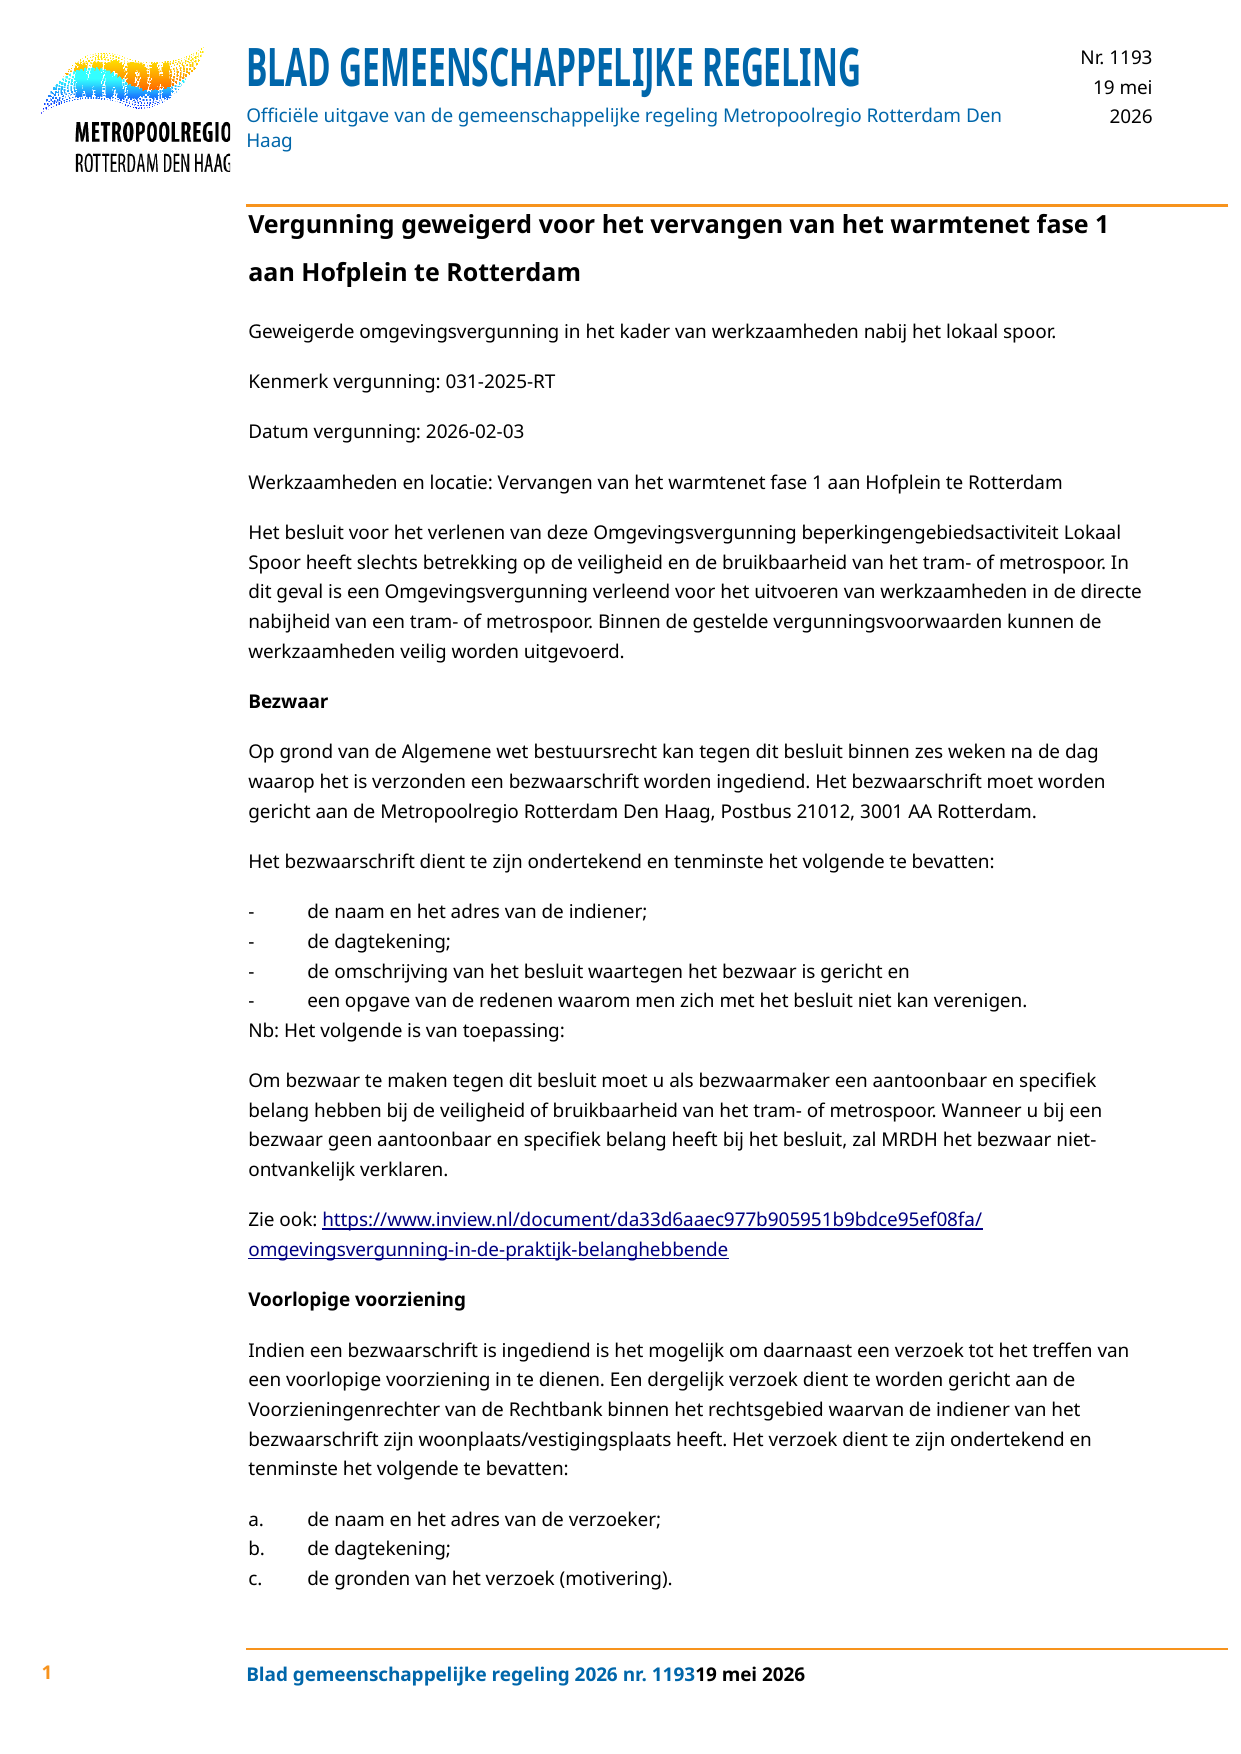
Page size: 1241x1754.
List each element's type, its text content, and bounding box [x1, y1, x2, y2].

text Geweigerde omgevingsvergunning in het kader van werkzaamheden nabij het lokaal spoor. [248, 318, 1152, 344]
list de naam en het adres van de indiener; [248, 899, 1152, 924]
text Nb: Het volgende is van toepassing: [248, 1017, 1152, 1043]
list een opgave van de redenen waarom men zich met het besluit niet kan verenigen. [248, 987, 1152, 1013]
text Op grond van de Algemene wet bestuursrecht kan tegen dit besluit binnen zes weken na de dag waarop het is verzonden een bezwaarschrift worden ingediend. Het bezwaarschrift moet worden gericht aan de Metropoolregio Rotterdam Den Haag, Postbus 21012, 3001 AA Rotterdam. [248, 739, 1152, 824]
text Het besluit voor het verlenen van deze Omgevingsvergunning beperkingengebiedsactiviteit Lokaal Spoor heeft slechts betrekking op de veiligheid en de bruikbaarheid van het tram- of metrospoor. In dit geval is een Omgevingsvergunning verleend voor het uitvoeren van werkzaamheden in de directe nabijheid van een tram- of metrospoor. Binnen de gestelde vergunningsvoorwaarden kunnen de werkzaamheden veilig worden uitgevoerd. [248, 519, 1152, 664]
list de gronden van het verzoek (motivering). [248, 1565, 1152, 1591]
text Datum vergunning: 2026-02-03 [248, 419, 1152, 444]
text Kenmerk vergunning: 031-2025-RT [248, 368, 1152, 394]
list de omschrijving van het besluit waartegen het bezwaar is gericht en [248, 958, 1152, 984]
text Om bezwaar te maken tegen dit besluit moet u als bezwaarmaker een aantoonbaar en specifiek belang hebben bij de veiligheid of bruikbaarheid van het tram- of metrospoor. Wanneer u bij een bezwaar geen aantoonbaar en specifiek belang heeft bij het besluit, zal MRDH het bezwaar niet-ontvankelijk verklaren. [248, 1067, 1152, 1182]
text Bezwaar [248, 688, 1152, 714]
list de dagtekening; [248, 1535, 1152, 1561]
text Indien een bezwaarschrift is ingediend is het mogelijk om daarnaast een verzoek tot het treffen van een voorlopige voorziening in te dienen. Een dergelijk verzoek dient te worden gericht aan de Voorzieningenrechter van de Rechtbank binnen het rechtsgebied waarvan de indiener van het bezwaarschrift zijn woonplaats/vestigingsplaats heeft. Het verzoek dient te zijn ondertekend en tenminste het volgende te bevatten: [248, 1337, 1152, 1481]
list de dagtekening; [248, 928, 1152, 954]
text Voorlopige voorziening [248, 1287, 1152, 1312]
text Het bezwaarschrift dient te zijn ondertekend en tenminste het volgende te bevatten: [248, 848, 1152, 874]
text Werkzaamheden en locatie: Vervangen van het warmtenet fase 1 aan Hofplein te Rotterdam [248, 469, 1152, 495]
picture [41, 47, 231, 172]
text Zie ook: https://www.inview.nl/document/da33d6aaec977b905951b9bdce95ef08fa/omgevingsvergunning-in-de-praktijk-belanghebbende [248, 1207, 1152, 1262]
text Vergunning geweigerd voor het vervangen van het warmtenet fase 1 aan Hofplein te Rotterdam [248, 207, 1152, 288]
list de naam en het adres van de verzoeker; [248, 1506, 1152, 1532]
